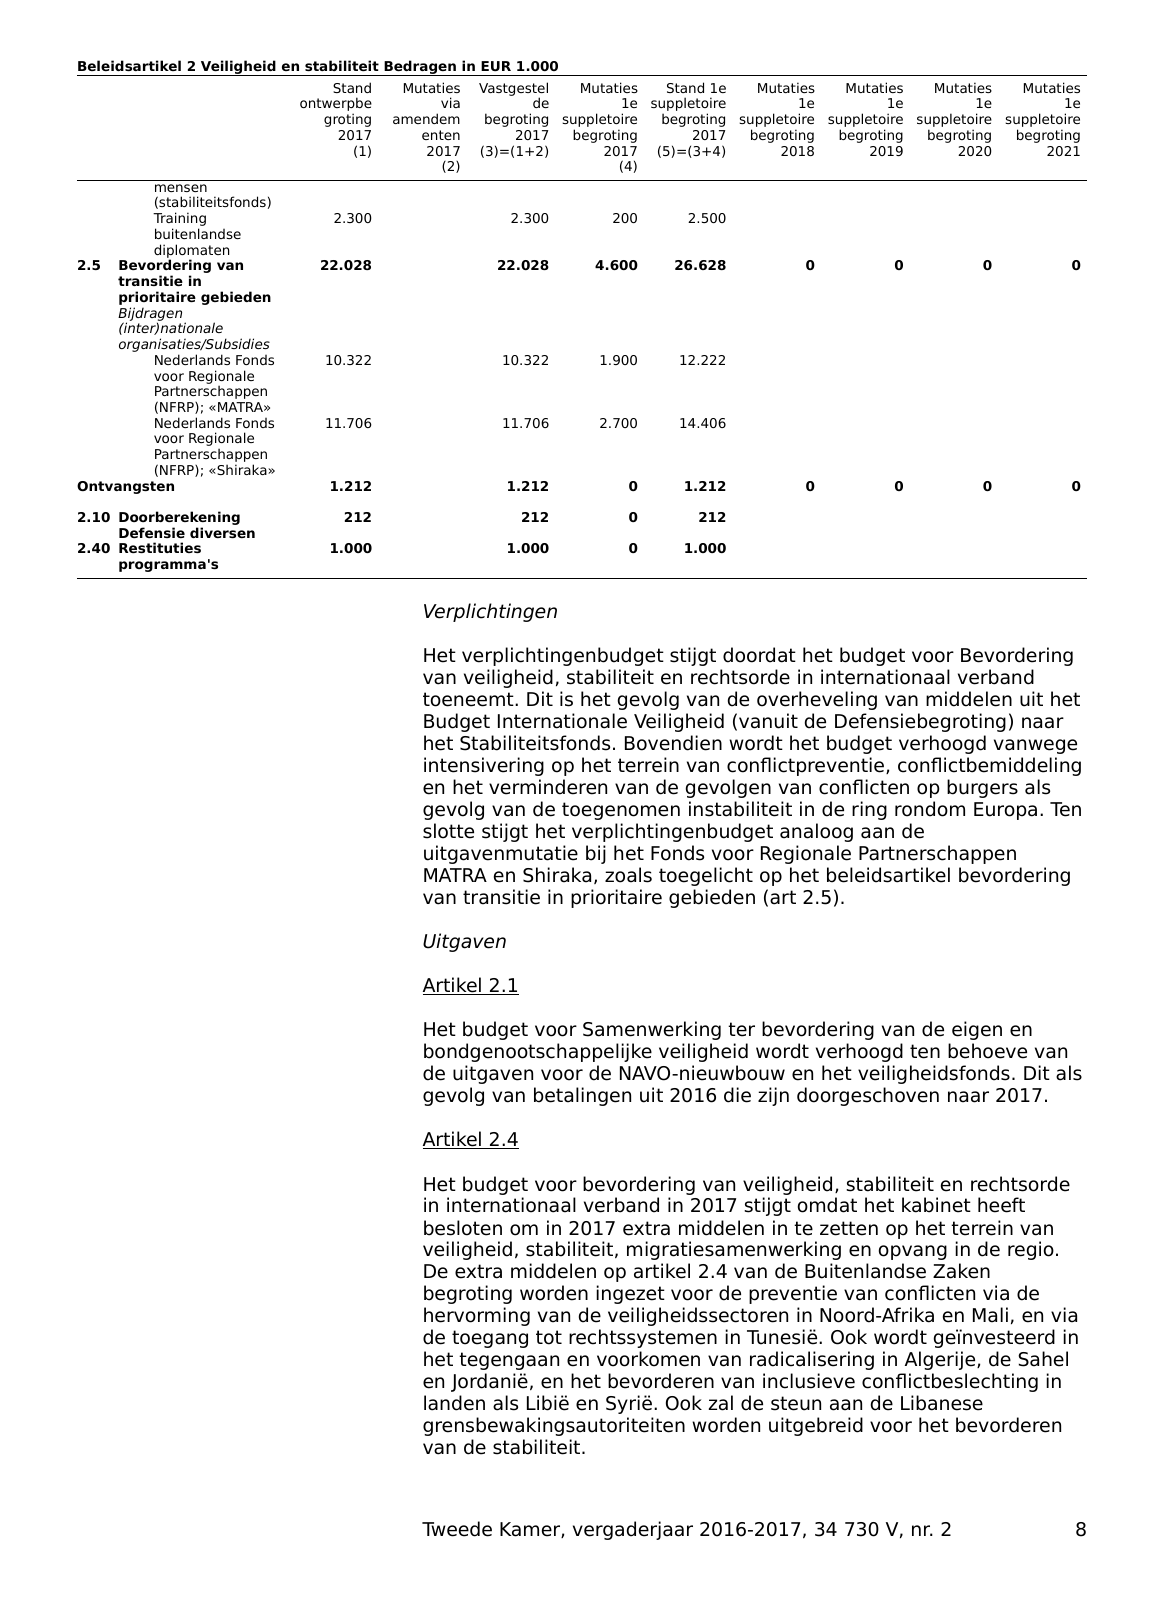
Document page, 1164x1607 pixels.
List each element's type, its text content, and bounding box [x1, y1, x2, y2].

table_cell [732, 416, 821, 478]
table_cell [998, 353, 1087, 416]
table_cell 2.700 [555, 416, 644, 478]
subtitle Artikel 2.4 [422, 1129, 1087, 1151]
table_cell [998, 211, 1087, 258]
table_cell mensen (stabiliteitsfonds) [148, 181, 289, 211]
table_cell [289, 305, 378, 353]
table_cell [148, 76, 289, 179]
table_cell [378, 416, 466, 478]
table_cell [112, 494, 148, 510]
table_cell [466, 494, 555, 510]
table_cell [77, 494, 112, 510]
table_cell 2.10 [77, 510, 112, 541]
table_cell Stand 1e suppletoire begroting 2017 (5)=(3+4) [644, 76, 732, 179]
table_cell [998, 181, 1087, 211]
table_cell 212 [289, 510, 378, 541]
table_cell 0 [555, 510, 644, 541]
table_cell [732, 494, 821, 510]
table_cell [909, 211, 998, 258]
table_cell 0 [998, 479, 1087, 494]
table_cell 0 [821, 479, 909, 494]
table_cell [112, 416, 148, 478]
table_cell Nederlands Fonds voor Regionale Partnerschappen (NFRP); «Shiraka» [148, 416, 289, 478]
table_cell Mutaties via amendementen 2017 (2) [378, 76, 466, 179]
table_cell 12.222 [644, 353, 732, 416]
table_cell 0 [732, 258, 821, 305]
table_cell [909, 510, 998, 541]
table_cell 200 [555, 211, 644, 258]
table_cell [77, 416, 112, 478]
table_cell [732, 181, 821, 211]
table_cell [555, 181, 644, 211]
table_cell 0 [909, 479, 998, 494]
table_cell Training buitenlandse diplomaten [148, 211, 289, 258]
table_cell [998, 305, 1087, 353]
table_cell [732, 353, 821, 416]
text Het budget voor bevordering van veiligheid, stabiliteit en rechtsorde in internationaal verband in 2017 stijgt omdat het kabinet heeft besloten om in 2017 extra middelen in te zetten op het terrein van veiligheid, stabiliteit, migratiesamenwerking en opvang in de regio. De extra middelen op artikel 2.4 van de Buitenlandse Zaken begroting worden ingezet voor de preventie van conflicten via de hervorming van de veiligheidssectoren in Noord-Afrika en Mali, en via de toegang tot rechtssystemen in Tunesië. Ook wordt geïnvesteerd in het tegengaan en voorkomen van radicalisering in Algerije, de Sahel en Jordanië, en het bevorderen van inclusieve conflictbeslechting in landen als Libië en Syrië. Ook zal de steun aan de Libanese grensbewakingsautoriteiten worden uitgebreid voor het bevorderen van de stabiliteit. [422, 1173, 1087, 1459]
table_cell Bijdragen (inter)nationale organisaties/Subsidies [112, 305, 289, 353]
table_cell [821, 211, 909, 258]
table_cell [821, 494, 909, 510]
table_cell 1.212 [644, 479, 732, 494]
table_cell Mutaties 1e suppletoire begroting 2020 [909, 76, 998, 179]
table_cell [644, 305, 732, 353]
table_cell [909, 353, 998, 416]
table_cell 0 [732, 479, 821, 494]
table_cell 0 [998, 258, 1087, 305]
table_cell Mutaties 1e suppletoire begroting 2017 (4) [555, 76, 644, 179]
table_cell [77, 181, 112, 211]
table_cell [909, 181, 998, 211]
table_cell 11.706 [466, 416, 555, 478]
table_cell [378, 494, 466, 510]
table_cell [821, 541, 909, 577]
table_cell 2.40 [77, 541, 112, 577]
table_cell [732, 211, 821, 258]
table_cell 0 [909, 258, 998, 305]
table_cell Vastgestelde begroting 2017 (3)=(1+2) [466, 76, 555, 179]
table_cell 2.300 [289, 211, 378, 258]
table_cell 11.706 [289, 416, 378, 478]
table_cell [821, 416, 909, 478]
table_cell [909, 305, 998, 353]
table_cell 2.500 [644, 211, 732, 258]
table_cell [821, 353, 909, 416]
table_cell [998, 416, 1087, 478]
table_cell 2.5 [77, 258, 112, 305]
table_cell [732, 305, 821, 353]
table_cell [77, 305, 112, 353]
table_cell [112, 211, 148, 258]
table_cell 14.406 [644, 416, 732, 478]
table_cell [378, 305, 466, 353]
table_cell [289, 494, 378, 510]
table_cell [909, 541, 998, 577]
table_cell Doorberekening Defensie diversen [112, 510, 289, 541]
table_cell [732, 510, 821, 541]
table_cell [77, 76, 148, 179]
table_cell [644, 181, 732, 211]
table_cell 4.600 [555, 258, 644, 305]
table_cell [378, 211, 466, 258]
table_cell 22.028 [289, 258, 378, 305]
table_cell [378, 541, 466, 577]
table_cell 1.000 [466, 541, 555, 577]
table_cell Mutaties 1e suppletoire begroting 2021 [998, 76, 1087, 179]
table_cell Mutaties 1e suppletoire begroting 2018 [732, 76, 821, 179]
table_cell [378, 258, 466, 305]
table_cell 10.322 [289, 353, 378, 416]
subtitle Verplichtingen [422, 601, 1087, 623]
table_cell Nederlands Fonds voor Regionale Partnerschappen (NFRP); «MATRA» [148, 353, 289, 416]
table_cell 1.212 [289, 479, 378, 494]
table_cell [112, 353, 148, 416]
table_cell [909, 494, 998, 510]
table_cell 2.300 [466, 211, 555, 258]
subtitle Uitgaven [422, 931, 1087, 953]
table_cell [909, 416, 998, 478]
table_cell 1.212 [466, 479, 555, 494]
table_cell 212 [466, 510, 555, 541]
table_cell [998, 510, 1087, 541]
table_cell [732, 541, 821, 577]
table_cell [77, 211, 112, 258]
table_cell [378, 181, 466, 211]
table_cell Bevordering van transitie in prioritaire gebieden [112, 258, 289, 305]
table_cell Stand ontwerpbegroting 2017 (1) [289, 76, 378, 179]
table_cell [77, 353, 112, 416]
table_cell [998, 494, 1087, 510]
table_cell [555, 305, 644, 353]
table_cell [148, 494, 289, 510]
table_cell [555, 494, 644, 510]
table_header Beleidsartikel 2 Veiligheid en stabiliteit Bedragen in EUR 1.000 [77, 59, 1087, 75]
table_cell 0 [821, 258, 909, 305]
table_cell [466, 181, 555, 211]
table_cell 22.028 [466, 258, 555, 305]
subtitle Artikel 2.1 [422, 975, 1087, 997]
table_cell [821, 305, 909, 353]
table_cell Mutaties 1e suppletoire begroting 2019 [821, 76, 909, 179]
table_cell Ontvangsten [77, 479, 289, 494]
table_cell [998, 541, 1087, 577]
table_cell 0 [555, 479, 644, 494]
table_cell 0 [555, 541, 644, 577]
table_cell 1.000 [644, 541, 732, 577]
table_cell 1.900 [555, 353, 644, 416]
table_cell [821, 181, 909, 211]
table_cell [644, 494, 732, 510]
table_cell 10.322 [466, 353, 555, 416]
table_cell [378, 353, 466, 416]
table_cell 26.628 [644, 258, 732, 305]
table_cell [466, 305, 555, 353]
table_cell [378, 479, 466, 494]
table_cell 1.000 [289, 541, 378, 577]
table_cell [289, 181, 378, 211]
table_cell [112, 181, 148, 211]
table_cell Restituties programma's [112, 541, 289, 577]
text Het verplichtingenbudget stijgt doordat het budget voor Bevordering van veiligheid, stabiliteit en rechtsorde in internationaal verband toeneemt. Dit is het gevolg van de overheveling van middelen uit het Budget Internationale Veiligheid (vanuit de Defensiebegroting) naar het Stabiliteitsfonds. Bovendien wordt het budget verhoogd vanwege intensivering op het terrein van conflictpreventie, conflictbemiddeling en het verminderen van de gevolgen van conflicten op burgers als gevolg van de toegenomen instabiliteit in de ring rondom Europa. Ten slotte stijgt het verplichtingenbudget analoog aan de uitgavenmutatie bij het Fonds voor Regionale Partnerschappen MATRA en Shiraka, zoals toegelicht op het beleidsartikel bevordering van transitie in prioritaire gebieden (art 2.5). [422, 645, 1087, 909]
table_cell [821, 510, 909, 541]
table_cell [378, 510, 466, 541]
text Het budget voor Samenwerking ter bevordering van de eigen en bondgenootschappelijke veiligheid wordt verhoogd ten behoeve van de uitgaven voor de NAVO-nieuwbouw en het veiligheidsfonds. Dit als gevolg van betalingen uit 2016 die zijn doorgeschoven naar 2017. [422, 1019, 1087, 1107]
table_cell 212 [644, 510, 732, 541]
